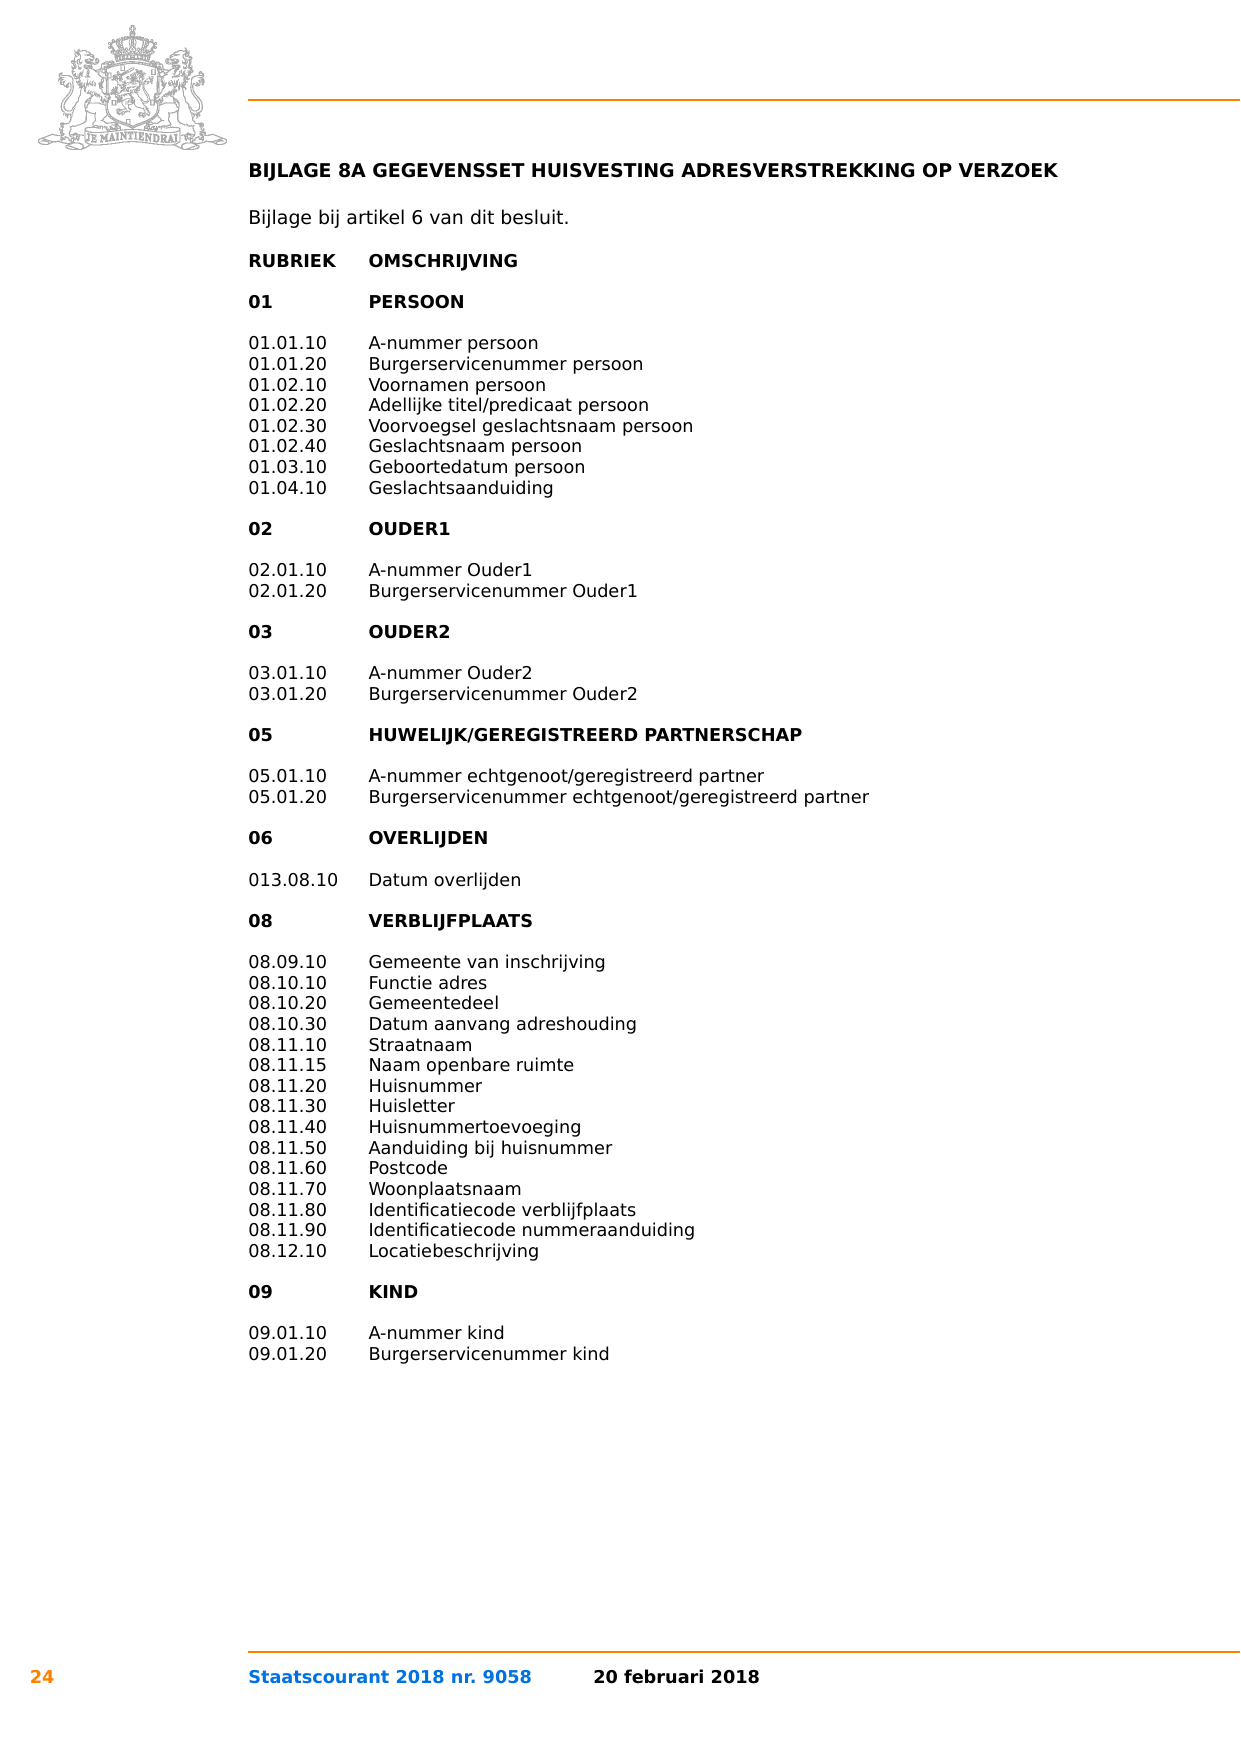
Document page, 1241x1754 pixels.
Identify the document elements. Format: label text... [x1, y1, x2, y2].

table_cell [248, 705, 362, 725]
table_cell 08.12.10 [248, 1241, 362, 1261]
table_cell [248, 890, 362, 911]
table_cell [248, 746, 362, 766]
table_cell [363, 1261, 1163, 1282]
table_cell Burgerservicenummer kind [363, 1344, 1163, 1364]
table_cell [363, 540, 1163, 560]
table_cell OVERLIJDEN [363, 828, 1163, 849]
table_cell [363, 705, 1163, 725]
table_cell [248, 931, 362, 952]
table_cell [248, 643, 362, 663]
table_cell 03.01.20 [248, 684, 362, 704]
table_cell [363, 1303, 1163, 1323]
table_cell 08.11.80 [248, 1200, 362, 1220]
table_cell A-nummer Ouder1 [363, 560, 1163, 581]
table_cell 02 [248, 519, 362, 539]
table_cell Geboortedatum persoon [363, 457, 1163, 478]
table_cell A-nummer kind [363, 1323, 1163, 1344]
table_cell Woonplaatsnaam [363, 1179, 1163, 1199]
table_cell 08.11.20 [248, 1076, 362, 1096]
table_cell Adellijke titel/predicaat persoon [363, 395, 1163, 416]
table_cell 03 [248, 622, 362, 643]
table_cell 05.01.10 [248, 766, 362, 787]
table_cell 01.01.20 [248, 354, 362, 374]
table_cell Huisnummertoevoeging [363, 1117, 1163, 1138]
table_cell [363, 890, 1163, 911]
table_cell Identificatiecode verblijfplaats [363, 1200, 1163, 1220]
table_cell 05 [248, 725, 362, 746]
table_cell 01.04.10 [248, 478, 362, 498]
text Bijlage bij artikel 6 van dit besluit. [248, 207, 1163, 229]
table_cell OUDER2 [363, 622, 1163, 643]
table_cell 08.11.40 [248, 1117, 362, 1138]
table_cell 01.01.10 [248, 333, 362, 354]
table_cell [363, 643, 1163, 663]
table_cell 05.01.20 [248, 787, 362, 808]
table_cell 03.01.10 [248, 663, 362, 684]
table_cell [363, 313, 1163, 333]
table_cell Postcode [363, 1158, 1163, 1179]
table_cell [363, 931, 1163, 952]
table_cell 01.02.10 [248, 375, 362, 395]
table_cell 01.03.10 [248, 457, 362, 478]
table_cell VERBLIJFPLAATS [363, 911, 1163, 931]
table_cell 01.02.20 [248, 395, 362, 416]
table_cell [248, 601, 362, 622]
table_cell Geslachtsnaam persoon [363, 436, 1163, 457]
table_cell Gemeentedeel [363, 993, 1163, 1014]
table_cell Identificatiecode nummeraanduiding [363, 1220, 1163, 1241]
table_cell 01.02.40 [248, 436, 362, 457]
table_cell 01 [248, 292, 362, 313]
table_cell KIND [363, 1282, 1163, 1303]
table_cell A-nummer echtgenoot/geregistreerd partner [363, 766, 1163, 787]
table_cell [248, 849, 362, 869]
table_cell 08.10.10 [248, 973, 362, 993]
table_cell Datum overlijden [363, 870, 1163, 890]
subtitle BIJLAGE 8A GEGEVENSSET HUISVESTING ADRESVERSTREKKING OP VERZOEK [248, 160, 1163, 182]
table_header RUBRIEK [248, 251, 362, 271]
table_cell Burgerservicenummer persoon [363, 354, 1163, 374]
table_cell Burgerservicenummer Ouder2 [363, 684, 1163, 704]
table_cell [363, 601, 1163, 622]
table_cell 08.10.30 [248, 1014, 362, 1034]
table_cell 08.10.20 [248, 993, 362, 1014]
table_header OMSCHRIJVING [363, 251, 1163, 271]
table_cell [248, 313, 362, 333]
table_cell Voornamen persoon [363, 375, 1163, 395]
table_cell [363, 746, 1163, 766]
table_cell 08.11.60 [248, 1158, 362, 1179]
table_cell 08.09.10 [248, 952, 362, 973]
table_cell Locatiebeschrijving [363, 1241, 1163, 1261]
table_cell 09 [248, 1282, 362, 1303]
table_cell 08 [248, 911, 362, 931]
table_cell A-nummer Ouder2 [363, 663, 1163, 684]
table_cell Burgerservicenummer echtgenoot/geregistreerd partner [363, 787, 1163, 808]
table_cell HUWELIJK/GEREGISTREERD PARTNERSCHAP [363, 725, 1163, 746]
table_cell [248, 1303, 362, 1323]
table_cell Gemeente van inschrijving [363, 952, 1163, 973]
table_cell Datum aanvang adreshouding [363, 1014, 1163, 1034]
table_cell Aanduiding bij huisnummer [363, 1138, 1163, 1158]
table_cell PERSOON [363, 292, 1163, 313]
table_cell 08.11.30 [248, 1096, 362, 1117]
table_cell 02.01.20 [248, 581, 362, 601]
table_cell [248, 271, 362, 292]
table_cell [363, 271, 1163, 292]
table_cell A-nummer persoon [363, 333, 1163, 354]
table_cell [363, 808, 1163, 828]
table_cell Geslachtsaanduiding [363, 478, 1163, 498]
table_cell 06 [248, 828, 362, 849]
table_cell Voorvoegsel geslachtsnaam persoon [363, 416, 1163, 436]
table_cell 08.11.50 [248, 1138, 362, 1158]
table_cell Straatnaam [363, 1035, 1163, 1055]
table_cell Naam openbare ruimte [363, 1055, 1163, 1076]
table_cell 08.11.15 [248, 1055, 362, 1076]
table_cell [363, 849, 1163, 869]
table_cell 09.01.20 [248, 1344, 362, 1364]
table_cell 08.11.10 [248, 1035, 362, 1055]
table_cell 08.11.70 [248, 1179, 362, 1199]
table_cell 08.11.90 [248, 1220, 362, 1241]
table_cell Huisnummer [363, 1076, 1163, 1096]
table_cell 09.01.10 [248, 1323, 362, 1344]
table_cell OUDER1 [363, 519, 1163, 539]
table_cell Burgerservicenummer Ouder1 [363, 581, 1163, 601]
table_cell [248, 540, 362, 560]
table_cell [248, 1261, 362, 1282]
table_cell [363, 498, 1163, 519]
table_cell Functie adres [363, 973, 1163, 993]
table_cell Huisletter [363, 1096, 1163, 1117]
table_cell 02.01.10 [248, 560, 362, 581]
table_cell 01.02.30 [248, 416, 362, 436]
table_cell [248, 808, 362, 828]
table_cell [248, 498, 362, 519]
table_cell 013.08.10 [248, 870, 362, 890]
picture [38, 25, 227, 150]
